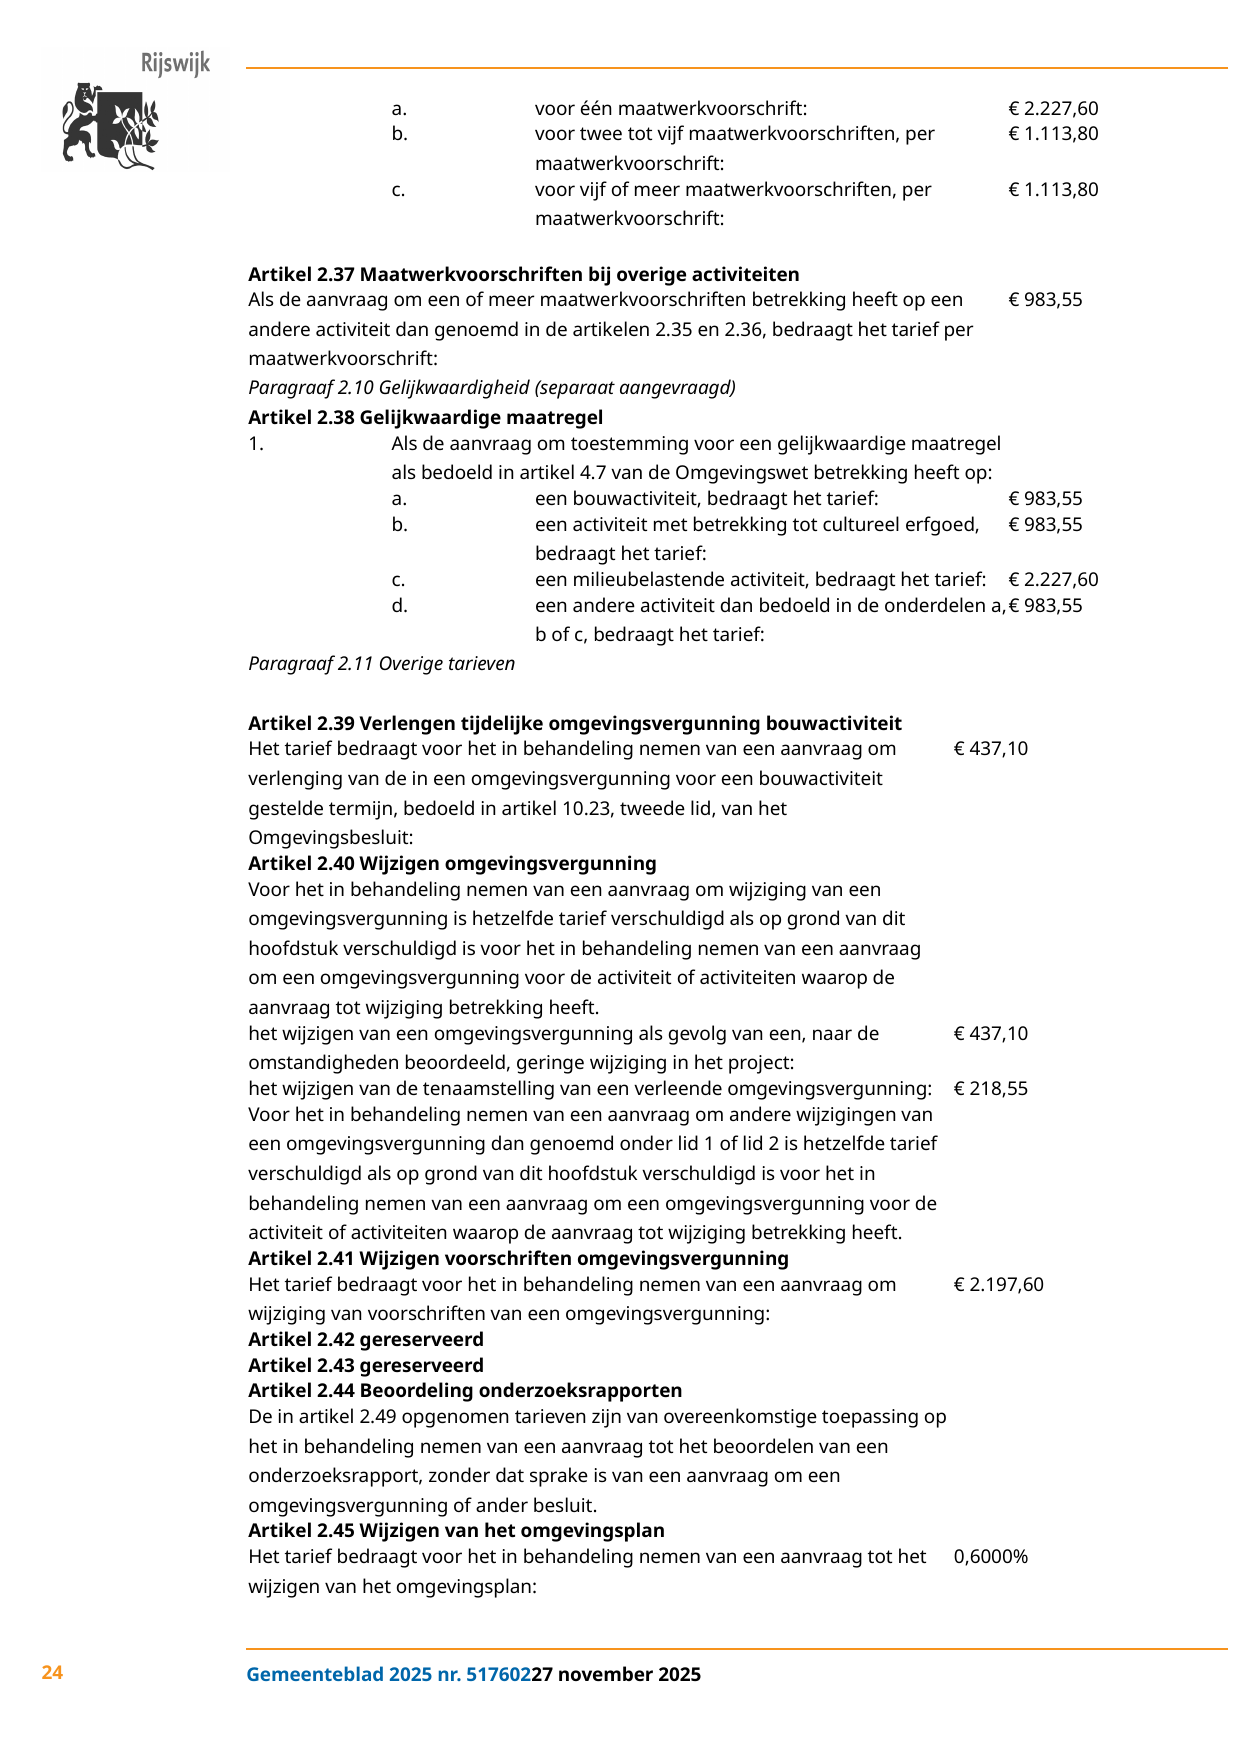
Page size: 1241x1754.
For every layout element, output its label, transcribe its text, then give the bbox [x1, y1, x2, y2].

table_cell De in artikel 2.49 opgenomen tarieven zijn van overeenkomstige toepassing op het in behandeling nemen van een aanvraag tot het beoordelen van een onderzoeksrapport, zonder dat sprake is van een aanvraag om een omgevingsvergunning of ander besluit. [248, 1403, 954, 1518]
table_cell [954, 1101, 1152, 1245]
table_cell 0,6000% [954, 1544, 1152, 1599]
table_cell [954, 1326, 1152, 1352]
table_cell Artikel 2.41 Wijzigen voorschriften omgevingsvergunning [248, 1245, 954, 1271]
table_cell Artikel 2.45 Wijzigen van het omgevingsplan [248, 1518, 954, 1543]
table_cell Artikel 2.42 gereserveerd [248, 1326, 954, 1352]
table_cell [954, 1245, 1152, 1271]
table_cell Artikel 2.40 Wijzigen omgevingsvergunning [248, 850, 954, 876]
table_header [1008, 404, 1152, 430]
table_cell [248, 176, 391, 231]
table_cell het wijzigen van een omgevingsvergunning als gevolg van een, naar de omstandigheden beoordeeld, geringe wijziging in het project: [248, 1020, 954, 1075]
table_cell b. [391, 511, 535, 566]
table_cell [954, 1378, 1152, 1403]
table_cell een andere activiteit dan bedoeld in de onderdelen a, b of c, bedraagt het tarief: [535, 592, 1008, 647]
table_cell € 2.227,60 [1008, 95, 1152, 121]
table_header Artikel 2.39 Verlengen tijdelijke omgevingsvergunning bouwactiviteit [248, 710, 954, 736]
table_cell Het tarief bedraagt voor het in behandeling nemen van een aanvraag om wijziging van voorschriften van een omgevingsvergunning: [248, 1271, 954, 1326]
table_cell a. [391, 95, 535, 121]
table_cell € 437,10 [954, 1020, 1152, 1075]
table_cell het wijzigen van de tenaamstelling van een verleende omgevingsvergunning: [248, 1075, 954, 1101]
table_cell [248, 511, 391, 566]
table_cell Als de aanvraag om toestemming voor een gelijkwaardige maatregel als bedoeld in artikel 4.7 van de Omgevingswet betrekking heeft op: [391, 430, 1008, 485]
table_cell Voor het in behandeling nemen van een aanvraag om andere wijzigingen van een omgevingsvergunning dan genoemd onder lid 1 of lid 2 is hetzelfde tarief verschuldigd als op grond van dit hoofdstuk verschuldigd is voor het in behandeling nemen van een aanvraag om een omgevingsvergunning voor de activiteit of activiteiten waarop de aanvraag tot wijziging betrekking heeft. [248, 1101, 954, 1245]
table_cell c. [391, 566, 535, 592]
table_cell € 218,55 [954, 1075, 1152, 1101]
table_cell € 1.113,80 [1008, 176, 1152, 231]
table_cell € 437,10 [954, 736, 1152, 850]
table_cell voor twee tot vijf maatwerkvoorschriften, per maatwerkvoorschrift: [535, 121, 1008, 176]
table_cell 1. [248, 430, 391, 485]
table_cell voor vijf of meer maatwerkvoorschriften, per maatwerkvoorschrift: [535, 176, 1008, 231]
table_cell € 983,55 [1008, 485, 1152, 511]
table_cell [248, 566, 391, 592]
table_cell c. [391, 176, 535, 231]
table_cell € 1.113,80 [1008, 121, 1152, 176]
table_cell a. [391, 485, 535, 511]
table_cell [954, 1518, 1152, 1543]
table_cell een activiteit met betrekking tot cultureel erfgoed, bedraagt het tarief: [535, 511, 1008, 566]
table_cell [248, 95, 391, 121]
table_cell € 983,55 [1008, 511, 1152, 566]
table_cell Het tarief bedraagt voor het in behandeling nemen van een aanvraag om verlenging van de in een omgevingsvergunning voor een bouwactiviteit gestelde termijn, bedoeld in artikel 10.23, tweede lid, van het Omgevingsbesluit: [248, 736, 954, 850]
table_cell voor één maatwerkvoorschrift: [535, 95, 1008, 121]
table_cell Artikel 2.37 Maatwerkvoorschriften bij overige activiteiten [248, 231, 1008, 286]
text Paragraaf 2.10 Gelijkwaardigheid (separaat aangevraagd) [248, 374, 1152, 400]
picture [41, 47, 231, 172]
table_cell € 983,55 [1008, 286, 1152, 371]
table_header [954, 710, 1152, 736]
table_cell Artikel 2.44 Beoordeling onderzoeksrapporten [248, 1378, 954, 1403]
table_cell € 2.227,60 [1008, 566, 1152, 592]
table_cell d. [391, 592, 535, 647]
table_cell Het tarief bedraagt voor het in behandeling nemen van een aanvraag tot het wijzigen van het omgevingsplan: [248, 1544, 954, 1599]
table_cell Artikel 2.43 gereserveerd [248, 1352, 954, 1377]
table_cell [1008, 430, 1152, 485]
table_cell b. [391, 121, 535, 176]
text Paragraaf 2.11 Overige tarieven [248, 651, 1152, 676]
table_cell Als de aanvraag om een of meer maatwerkvoorschriften betrekking heeft op een andere activiteit dan genoemd in de artikelen 2.35 en 2.36, bedraagt het tarief per maatwerkvoorschrift: [248, 286, 1008, 371]
table_cell € 983,55 [1008, 592, 1152, 647]
table_cell € 2.197,60 [954, 1271, 1152, 1326]
table_cell [248, 485, 391, 511]
table_cell [954, 1403, 1152, 1518]
table_cell Voor het in behandeling nemen van een aanvraag om wijziging van een omgevingsvergunning is hetzelfde tarief verschuldigd als op grond van dit hoofdstuk verschuldigd is voor het in behandeling nemen van een aanvraag om een omgevingsvergunning voor de activiteit of activiteiten waarop de aanvraag tot wijziging betrekking heeft. [248, 876, 954, 1020]
table_cell een bouwactiviteit, bedraagt het tarief: [535, 485, 1008, 511]
table_cell [248, 121, 391, 176]
table_cell een milieubelastende activiteit, bedraagt het tarief: [535, 566, 1008, 592]
table_cell [248, 592, 391, 647]
table_header Artikel 2.38 Gelijkwaardige maatregel [248, 404, 1008, 430]
table_cell [954, 1352, 1152, 1377]
table_cell [954, 850, 1152, 876]
table_cell [954, 876, 1152, 1020]
table_cell [1008, 231, 1152, 286]
